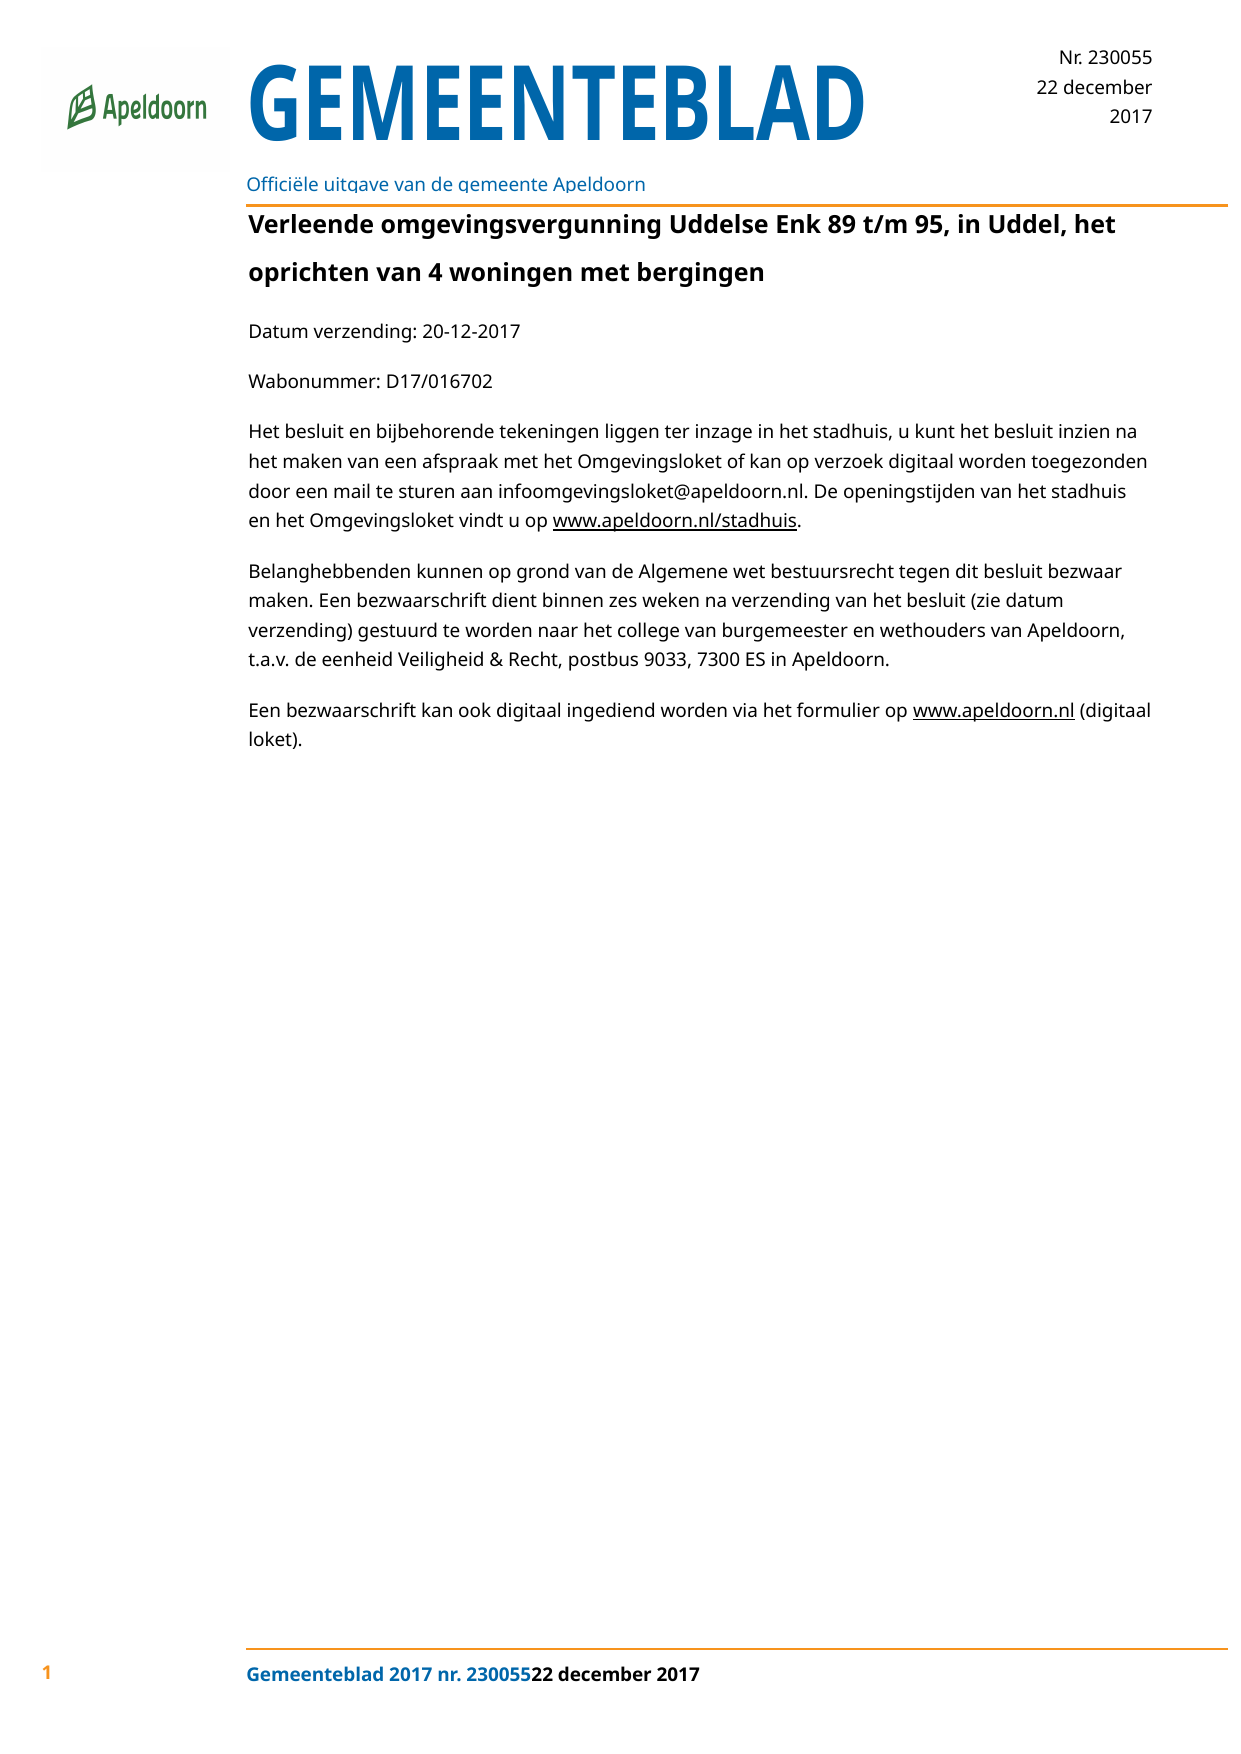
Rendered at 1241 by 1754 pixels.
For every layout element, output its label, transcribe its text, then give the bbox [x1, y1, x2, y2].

text Verleende omgevingsvergunning Uddelse Enk 89 t/m 95, in Uddel, het oprichten van 4 woningen met bergingen [248, 207, 1152, 288]
text Het besluit en bijbehorende tekeningen liggen ter inzage in het stadhuis, u kunt het besluit inzien na het maken van een afspraak met het Omgevingsloket of kan op verzoek digitaal worden toegezonden door een mail te sturen aan infoomgevingsloket@apeldoorn.nl. De openingstijden van het stadhuis en het Omgevingsloket vindt u op www.apeldoorn.nl/stadhuis. [248, 419, 1152, 533]
text Belanghebbenden kunnen op grond van de Algemene wet bestuursrecht tegen dit besluit bezwaar maken. Een bezwaarschrift dient binnen zes weken na verzending van het besluit (zie datum verzending) gestuurd te worden naar het college van burgemeester en wethouders van Apeldoorn, t.a.v. de eenheid Veiligheid & Recht, postbus 9033, 7300 ES in Apeldoorn. [248, 558, 1152, 672]
text Wabonummer: D17/016702 [248, 368, 1152, 394]
picture [41, 47, 231, 172]
text Datum verzending: 20-12-2017 [248, 318, 1152, 344]
text Een bezwaarschrift kan ook digitaal ingediend worden via het formulier op www.apeldoorn.nl (digitaal loket). [248, 697, 1152, 752]
